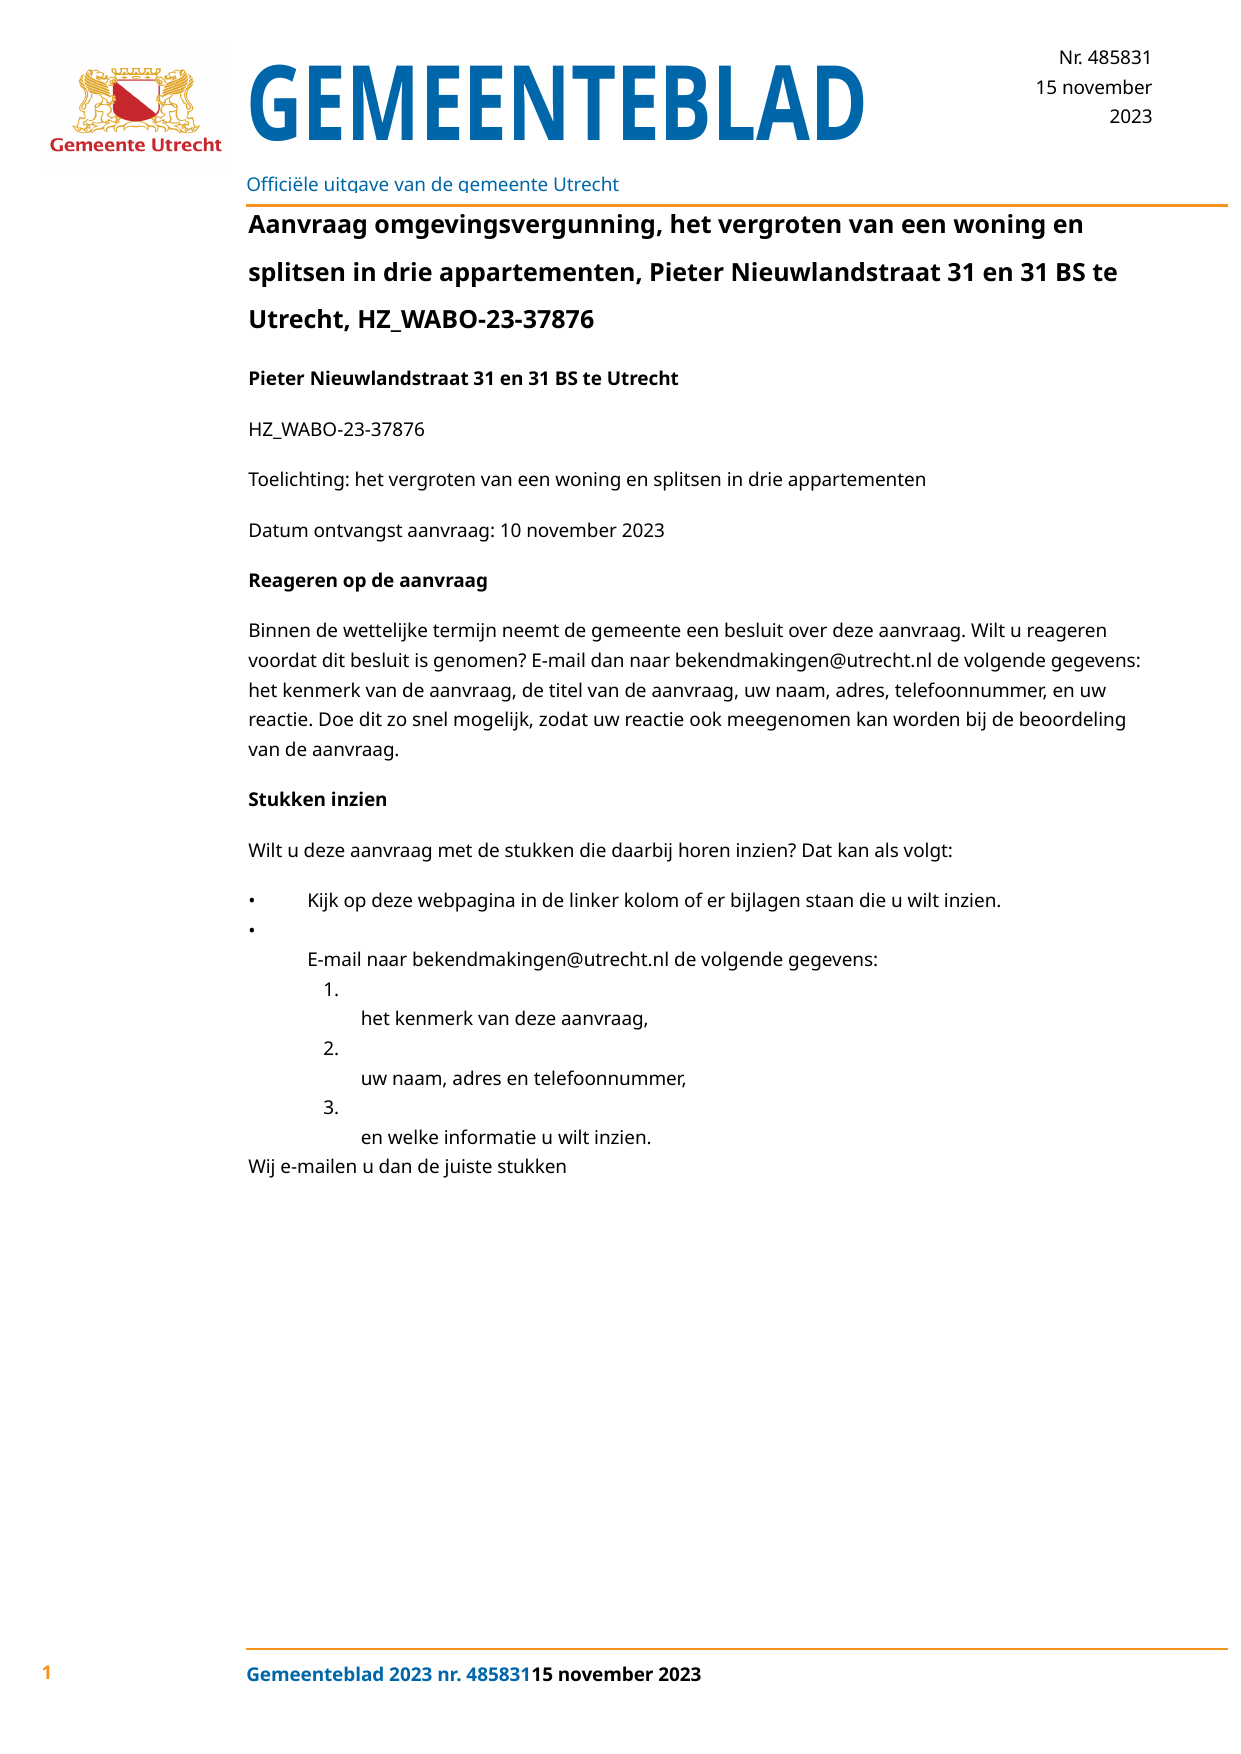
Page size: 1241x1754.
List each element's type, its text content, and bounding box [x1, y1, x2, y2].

text Aanvraag omgevingsvergunning, het vergroten van een woning en splitsen in drie appartementen, Pieter Nieuwlandstraat 31 en 31 BS te Utrecht, HZ_WABO-23-37876 [248, 207, 1152, 336]
text Wilt u deze aanvraag met de stukken die daarbij horen inzien? Dat kan als volgt: [248, 837, 1152, 862]
text Reageren op de aanvraag [248, 567, 1152, 593]
list en welke informatie u wilt inzien. [323, 1124, 1152, 1149]
text Toelichting: het vergroten van een woning en splitsen in drie appartementen [248, 466, 1152, 492]
text Binnen de wettelijke termijn neemt de gemeente een besluit over deze aanvraag. Wilt u reageren voordat dit besluit is genomen? E-mail dan naar bekendmakingen@utrecht.nl de volgende gegevens: het kenmerk van de aanvraag, de titel van de aanvraag, uw naam, adres, telefoonnummer, en uw reactie. Doe dit zo snel mogelijk, zodat uw reactie ook meegenomen kan worden bij de beoordeling van de aanvraag. [248, 618, 1152, 762]
text Wij e-mailen u dan de juiste stukken [248, 1153, 1152, 1179]
picture [41, 47, 231, 172]
text Datum ontvangst aanvraag: 10 november 2023 [248, 517, 1152, 542]
text HZ_WABO-23-37876 [248, 416, 1152, 442]
text Pieter Nieuwlandstraat 31 en 31 BS te Utrecht [248, 366, 1152, 391]
text Stukken inzien [248, 786, 1152, 812]
list Kijk op deze webpagina in de linker kolom of er bijlagen staan die u wilt inzien. [248, 887, 1152, 913]
list E-mail naar bekendmakingen@utrecht.nl de volgende gegevens: [248, 946, 1152, 972]
list het kenmerk van deze aanvraag, [323, 1006, 1152, 1031]
list uw naam, adres en telefoonnummer, [323, 1065, 1152, 1090]
